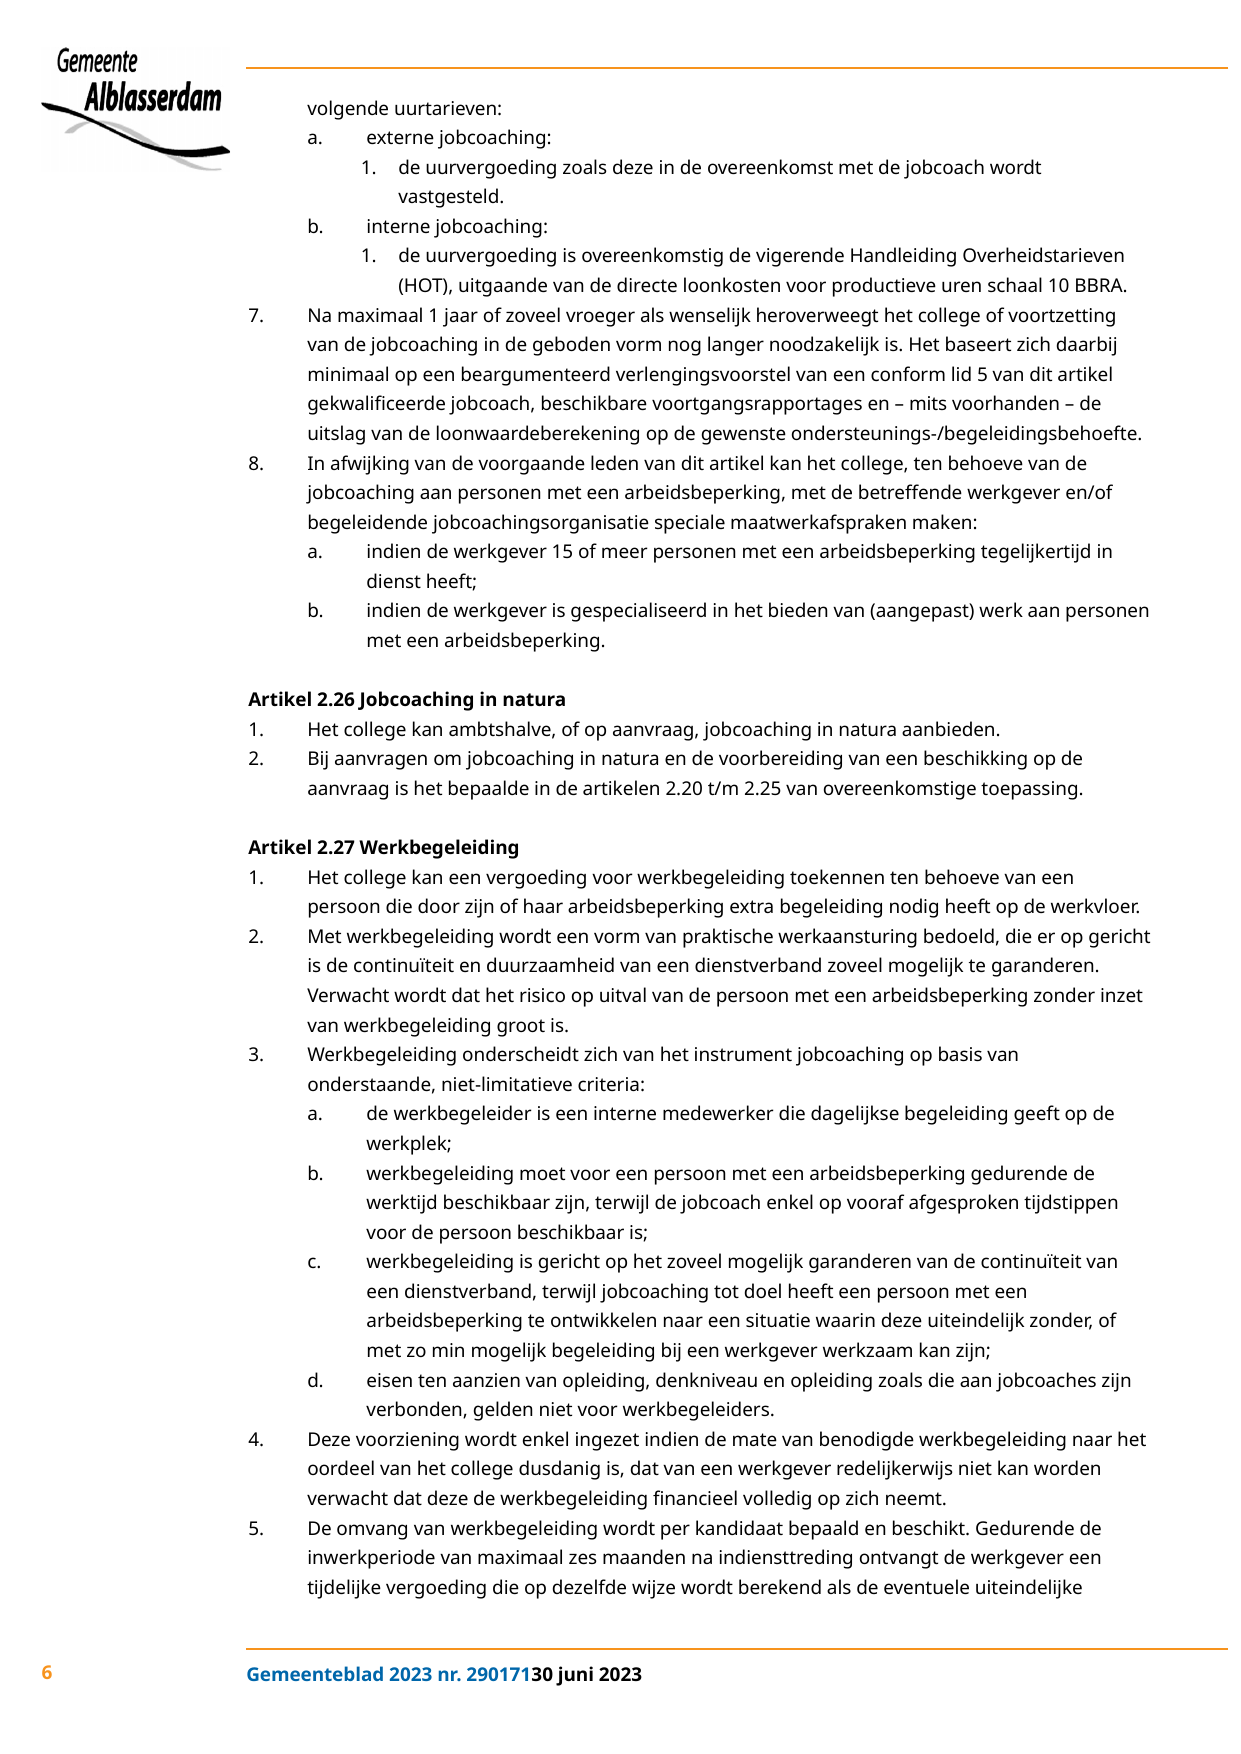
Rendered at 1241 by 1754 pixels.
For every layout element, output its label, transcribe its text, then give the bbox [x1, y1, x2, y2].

list Het college kan ambtshalve, of op aanvraag, jobcoaching in natura aanbieden. [248, 716, 1152, 742]
list indien de werkgever 15 of meer personen met een arbeidsbeperking tegelijkertijd in dienst heeft; [307, 538, 1152, 594]
list werkbegeleiding is gericht op het zoveel mogelijk garanderen van de continuïteit van een dienstverband, terwijl jobcoaching tot doel heeft een persoon met een arbeidsbeperking te ontwikkelen naar een situatie waarin deze uiteindelijk zonder, of met zo min mogelijk begeleiding bij een werkgever werkzaam kan zijn; [307, 1248, 1152, 1363]
text Artikel 2.26 Jobcoaching in natura [248, 686, 1152, 712]
list externe jobcoaching: [307, 124, 1152, 150]
picture [41, 47, 231, 172]
list de uurvergoeding zoals deze in de overeenkomst met de jobcoach wordt vastgesteld. [361, 154, 1152, 209]
list Deze voorziening wordt enkel ingezet indien de mate van benodigde werkbegeleiding naar het oordeel van het college dusdanig is, dat van een werkgever redelijkerwijs niet kan worden verwacht dat deze de werkbegeleiding financieel volledig op zich neemt. [248, 1426, 1152, 1511]
list Met werkbegeleiding wordt een vorm van praktische werkaansturing bedoeld, die er op gericht is de continuïteit en duurzaamheid van een dienstverband zoveel mogelijk te garanderen. Verwacht wordt dat het risico op uitval van de persoon met een arbeidsbeperking zonder inzet van werkbegeleiding groot is. [248, 923, 1152, 1038]
list In afwijking van de voorgaande leden van dit artikel kan het college, ten behoeve van de jobcoaching aan personen met een arbeidsbeperking, met de betreffende werkgever en/of begeleidende jobcoachingsorganisatie speciale maatwerkafspraken maken: [248, 450, 1152, 535]
list de uurvergoeding is overeenkomstig de vigerende Handleiding Overheidstarieven (HOT), uitgaande van de directe loonkosten voor productieve uren schaal 10 BBRA. [361, 243, 1152, 298]
list Bij aanvragen om jobcoaching in natura en de voorbereiding van een beschikking op de aanvraag is het bepaalde in de artikelen 2.20 t/m 2.25 van overeenkomstige toepassing. [248, 746, 1152, 801]
list indien de werkgever is gespecialiseerd in het bieden van (aangepast) werk aan personen met een arbeidsbeperking. [307, 598, 1152, 653]
list interne jobcoaching: [307, 213, 1152, 239]
list werkbegeleiding moet voor een persoon met een arbeidsbeperking gedurende de werktijd beschikbaar zijn, terwijl de jobcoach enkel op vooraf afgesproken tijdstippen voor de persoon beschikbaar is; [307, 1160, 1152, 1245]
list Het college kan een vergoeding voor werkbegeleiding toekennen ten behoeve van een persoon die door zijn of haar arbeidsbeperking extra begeleiding nodig heeft op de werkvloer. [248, 864, 1152, 919]
list De omvang van werkbegeleiding wordt per kandidaat bepaald en beschikt. Gedurende de inwerkperiode van maximaal zes maanden na indiensttreding ontvangt de werkgever een tijdelijke vergoeding die op dezelfde wijze wordt berekend als de eventuele uiteindelijke [248, 1515, 1152, 1600]
list Werkbegeleiding onderscheidt zich van het instrument jobcoaching op basis van onderstaande, niet-limitatieve criteria: [248, 1041, 1152, 1097]
list volgende uurtarieven: [248, 95, 1152, 121]
list eisen ten aanzien van opleiding, denkniveau en opleiding zoals die aan jobcoaches zijn verbonden, gelden niet voor werkbegeleiders. [307, 1367, 1152, 1422]
list de werkbegeleider is een interne medewerker die dagelijkse begeleiding geeft op de werkplek; [307, 1101, 1152, 1156]
text Artikel 2.27 Werkbegeleiding [248, 834, 1152, 860]
list Na maximaal 1 jaar of zoveel vroeger als wenselijk heroverweegt het college of voortzetting van de jobcoaching in de geboden vorm nog langer noodzakelijk is. Het baseert zich daarbij minimaal op een beargumenteerd verlengingsvoorstel van een conform lid 5 van dit artikel gekwalificeerde jobcoach, beschikbare voortgangsrapportages en – mits voorhanden – de uitslag van de loonwaardeberekening op de gewenste ondersteunings-/begeleidingsbehoefte. [248, 302, 1152, 446]
